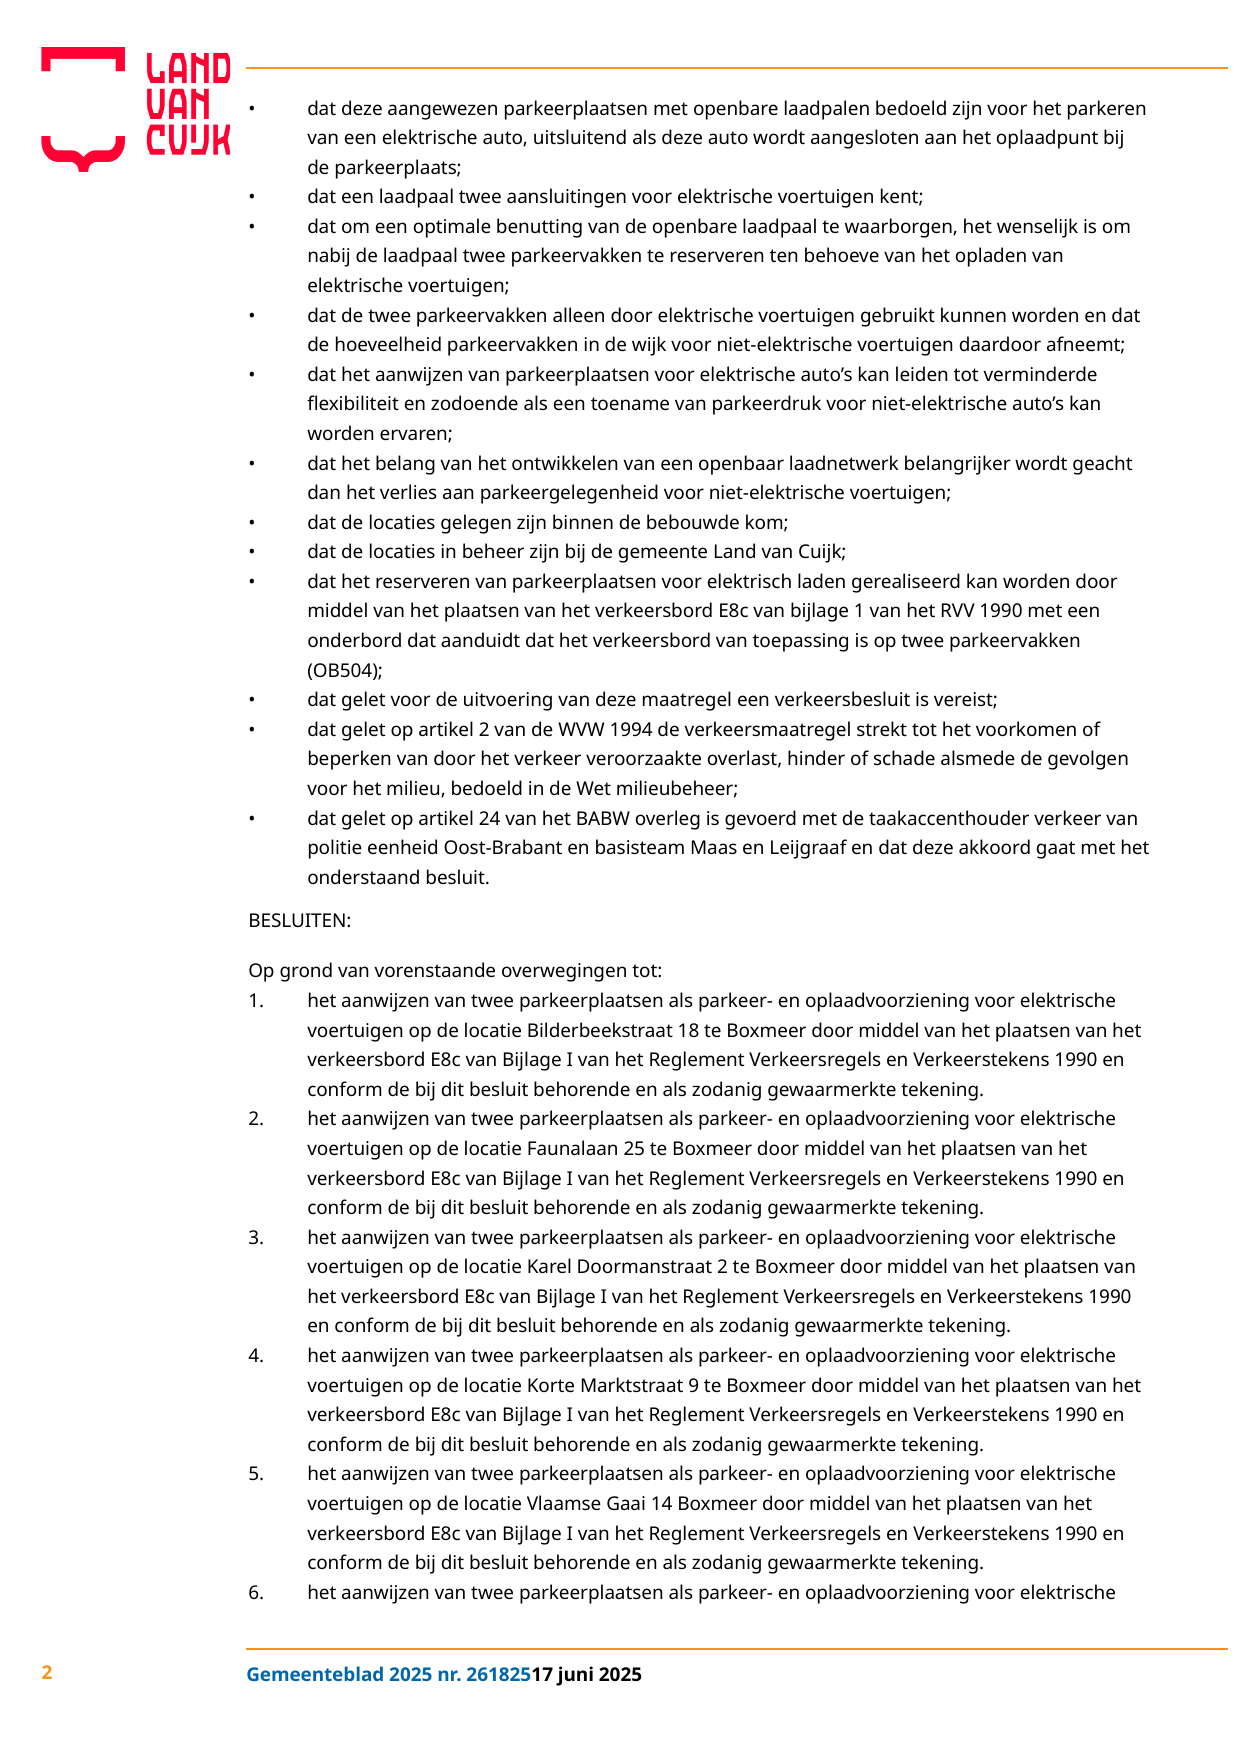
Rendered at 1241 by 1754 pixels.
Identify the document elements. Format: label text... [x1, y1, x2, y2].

list dat gelet op artikel 24 van het BABW overleg is gevoerd met de taakaccenthouder verkeer van politie eenheid Oost-Brabant en basisteam Maas en Leijgraaf en dat deze akkoord gaat met het onderstaand besluit. [248, 805, 1152, 890]
list dat de twee parkeervakken alleen door elektrische voertuigen gebruikt kunnen worden en dat de hoeveelheid parkeervakken in de wijk voor niet-elektrische voertuigen daardoor afneemt; [248, 302, 1152, 357]
list dat het belang van het ontwikkelen van een openbaar laadnetwerk belangrijker wordt geacht dan het verlies aan parkeergelegenheid voor niet-elektrische voertuigen; [248, 450, 1152, 505]
list het aanwijzen van twee parkeerplaatsen als parkeer- en oplaadvoorziening voor elektrische voertuigen op de locatie Karel Doormanstraat 2 te Boxmeer door middel van het plaatsen van het verkeersbord E8c van Bijlage I van het Reglement Verkeersregels en Verkeerstekens 1990 en conform de bij dit besluit behorende en als zodanig gewaarmerkte tekening. [248, 1224, 1152, 1338]
text Op grond van vorenstaande overwegingen tot: [248, 958, 1152, 983]
list het aanwijzen van twee parkeerplaatsen als parkeer- en oplaadvoorziening voor elektrische [248, 1579, 1152, 1604]
list dat deze aangewezen parkeerplaatsen met openbare laadpalen bedoeld zijn voor het parkeren van een elektrische auto, uitsluitend als deze auto wordt aangesloten aan het oplaadpunt bij de parkeerplaats; [248, 95, 1152, 180]
list dat de locaties gelegen zijn binnen de bebouwde kom; [248, 509, 1152, 535]
list dat de locaties in beheer zijn bij de gemeente Land van Cuijk; [248, 538, 1152, 564]
list dat om een optimale benutting van de openbare laadpaal te waarborgen, het wenselijk is om nabij de laadpaal twee parkeervakken te reserveren ten behoeve van het opladen van elektrische voertuigen; [248, 213, 1152, 298]
list dat gelet voor de uitvoering van deze maatregel een verkeersbesluit is vereist; [248, 686, 1152, 712]
list dat gelet op artikel 2 van de WVW 1994 de verkeersmaatregel strekt tot het voorkomen of beperken van door het verkeer veroorzaakte overlast, hinder of schade alsmede de gevolgen voor het milieu, bedoeld in de Wet milieubeheer; [248, 716, 1152, 801]
list het aanwijzen van twee parkeerplaatsen als parkeer- en oplaadvoorziening voor elektrische voertuigen op de locatie Bilderbeekstraat 18 te Boxmeer door middel van het plaatsen van het verkeersbord E8c van Bijlage I van het Reglement Verkeersregels en Verkeerstekens 1990 en conform de bij dit besluit behorende en als zodanig gewaarmerkte tekening. [248, 987, 1152, 1102]
picture [41, 47, 231, 172]
list dat een laadpaal twee aansluitingen voor elektrische voertuigen kent; [248, 183, 1152, 209]
list het aanwijzen van twee parkeerplaatsen als parkeer- en oplaadvoorziening voor elektrische voertuigen op de locatie Vlaamse Gaai 14 Boxmeer door middel van het plaatsen van het verkeersbord E8c van Bijlage I van het Reglement Verkeersregels en Verkeerstekens 1990 en conform de bij dit besluit behorende en als zodanig gewaarmerkte tekening. [248, 1461, 1152, 1575]
text BESLUITEN: [248, 907, 1152, 933]
list dat het aanwijzen van parkeerplaatsen voor elektrische auto’s kan leiden tot verminderde flexibiliteit en zodoende als een toename van parkeerdruk voor niet-elektrische auto’s kan worden ervaren; [248, 361, 1152, 446]
list het aanwijzen van twee parkeerplaatsen als parkeer- en oplaadvoorziening voor elektrische voertuigen op de locatie Korte Marktstraat 9 te Boxmeer door middel van het plaatsen van het verkeersbord E8c van Bijlage I van het Reglement Verkeersregels en Verkeerstekens 1990 en conform de bij dit besluit behorende en als zodanig gewaarmerkte tekening. [248, 1342, 1152, 1457]
list dat het reserveren van parkeerplaatsen voor elektrisch laden gerealiseerd kan worden door middel van het plaatsen van het verkeersbord E8c van bijlage 1 van het RVV 1990 met een onderbord dat aanduidt dat het verkeersbord van toepassing is op twee parkeervakken (OB504); [248, 568, 1152, 683]
list het aanwijzen van twee parkeerplaatsen als parkeer- en oplaadvoorziening voor elektrische voertuigen op de locatie Faunalaan 25 te Boxmeer door middel van het plaatsen van het verkeersbord E8c van Bijlage I van het Reglement Verkeersregels en Verkeerstekens 1990 en conform de bij dit besluit behorende en als zodanig gewaarmerkte tekening. [248, 1106, 1152, 1220]
